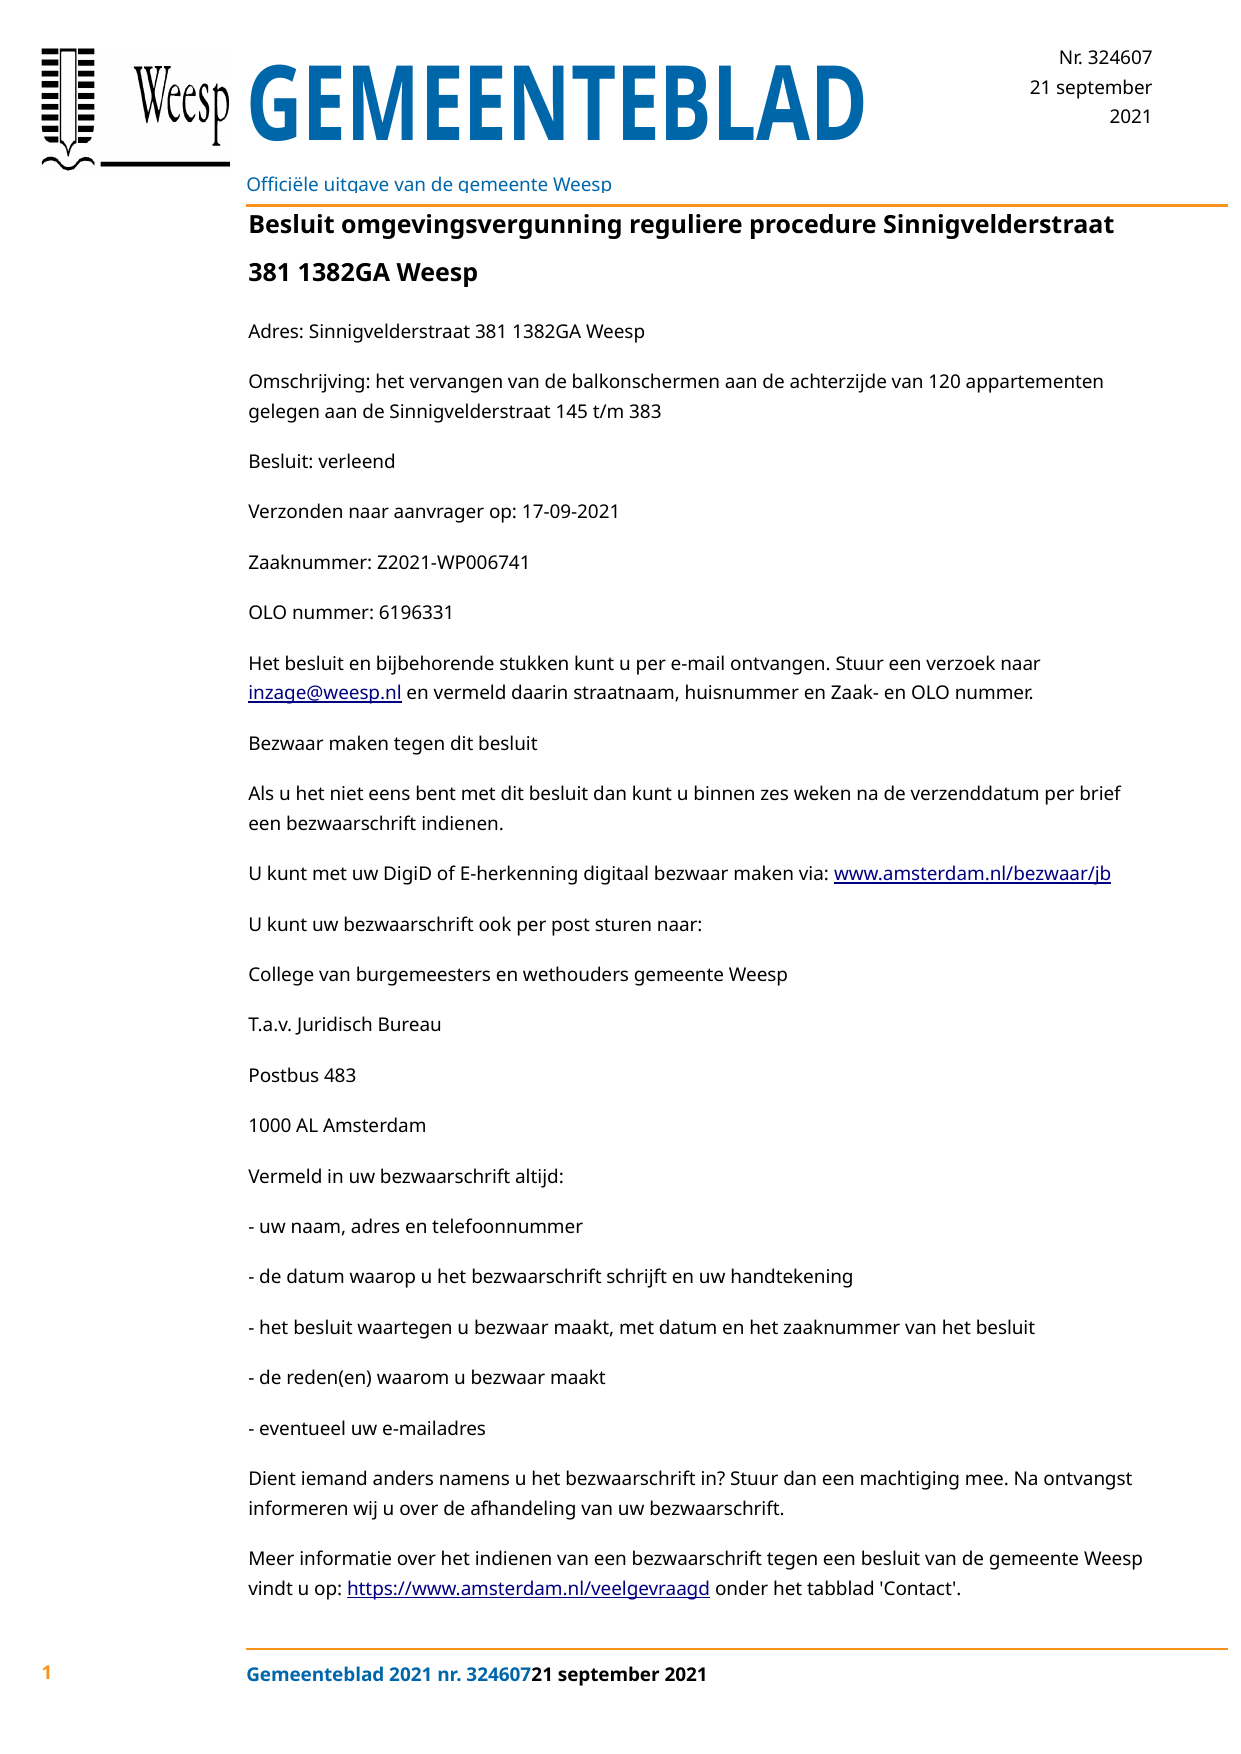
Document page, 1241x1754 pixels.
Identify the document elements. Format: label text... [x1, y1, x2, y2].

text U kunt uw bezwaarschrift ook per post sturen naar: [248, 911, 1152, 937]
text Adres: Sinnigvelderstraat 381 1382GA Weesp [248, 318, 1152, 344]
text Verzonden naar aanvrager op: 17-09-2021 [248, 499, 1152, 524]
text Het besluit en bijbehorende stukken kunt u per e-mail ontvangen. Stuur een verzoek naar inzage@weesp.nl en vermeld daarin straatnaam, huisnummer en Zaak- en OLO nummer. [248, 650, 1152, 705]
text - de reden(en) waarom u bezwaar maakt [248, 1364, 1152, 1390]
text - het besluit waartegen u bezwaar maakt, met datum en het zaaknummer van het besluit [248, 1314, 1152, 1340]
text Dient iemand anders namens u het bezwaarschrift in? Stuur dan een machtiging mee. Na ontvangst informeren wij u over de afhandeling van uw bezwaarschrift. [248, 1465, 1152, 1521]
text OLO nummer: 6196331 [248, 599, 1152, 625]
text Bezwaar maken tegen dit besluit [248, 730, 1152, 756]
text - uw naam, adres en telefoonnummer [248, 1213, 1152, 1239]
text Omschrijving: het vervangen van de balkonschermen aan de achterzijde van 120 appartementen gelegen aan de Sinnigvelderstraat 145 t/m 383 [248, 368, 1152, 424]
picture [41, 47, 231, 172]
text T.a.v. Juridisch Bureau [248, 1012, 1152, 1037]
text Besluit: verleend [248, 448, 1152, 474]
text Zaaknummer: Z2021-WP006741 [248, 549, 1152, 575]
text Vermeld in uw bezwaarschrift altijd: [248, 1163, 1152, 1189]
text Postbus 483 [248, 1062, 1152, 1088]
text 1000 AL Amsterdam [248, 1112, 1152, 1138]
text - eventueel uw e-mailadres [248, 1415, 1152, 1441]
text U kunt met uw DigiD of E-herkenning digitaal bezwaar maken via: www.amsterdam.nl/bezwaar/jb [248, 860, 1152, 886]
text Meer informatie over het indienen van een bezwaarschrift tegen een besluit van de gemeente Weesp vindt u op: https://www.amsterdam.nl/veelgevraagd onder het tabblad 'Contact'. [248, 1545, 1152, 1601]
text Besluit omgevingsvergunning reguliere procedure Sinnigvelderstraat 381 1382GA Weesp [248, 207, 1152, 288]
text Als u het niet eens bent met dit besluit dan kunt u binnen zes weken na de verzenddatum per brief een bezwaarschrift indienen. [248, 780, 1152, 836]
text - de datum waarop u het bezwaarschrift schrijft en uw handtekening [248, 1264, 1152, 1289]
text College van burgemeesters en wethouders gemeente Weesp [248, 961, 1152, 987]
